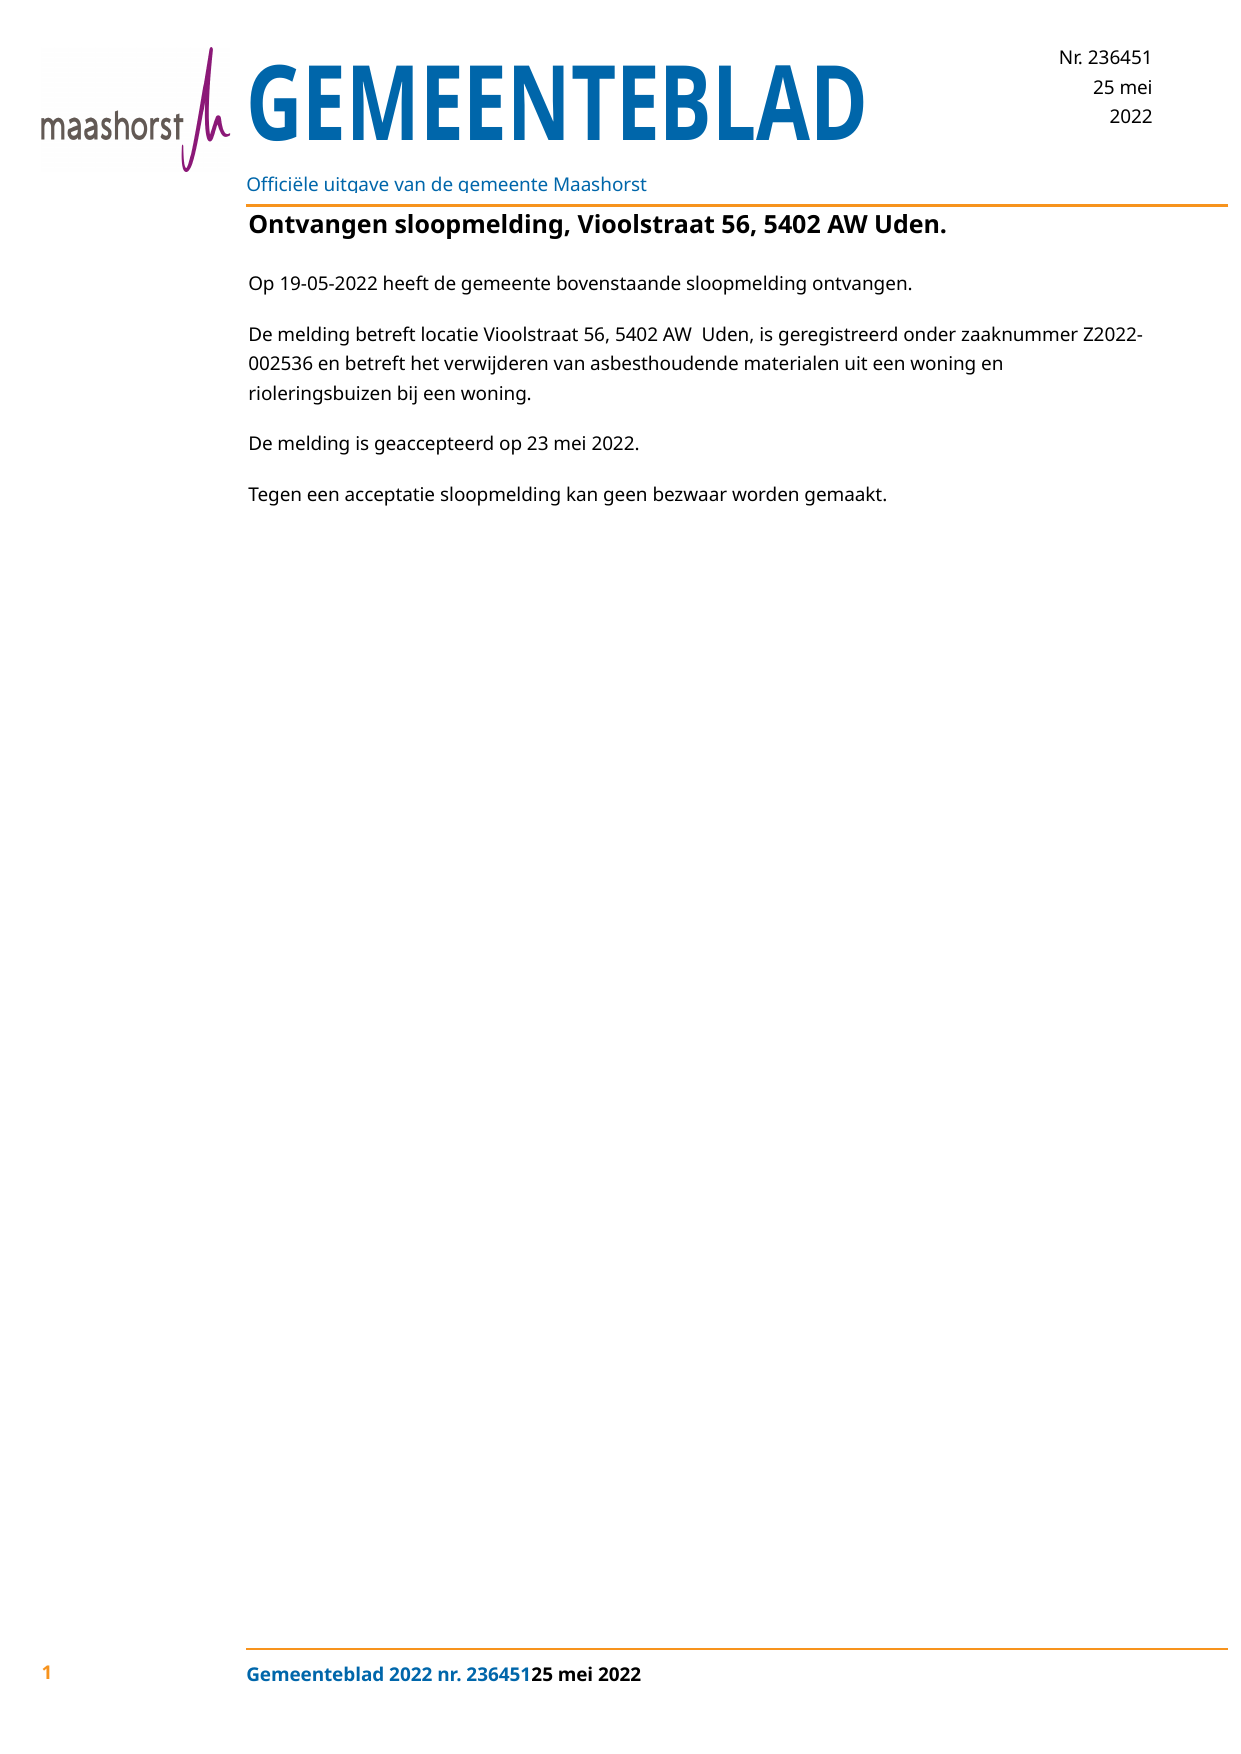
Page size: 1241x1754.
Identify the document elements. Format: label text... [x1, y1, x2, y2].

text Op 19-05-2022 heeft de gemeente bovenstaande sloopmelding ontvangen. [248, 270, 1152, 296]
picture [41, 47, 231, 172]
text De melding betreft locatie Vioolstraat 56, 5402 AW Uden, is geregistreerd onder zaaknummer Z2022-002536 en betreft het verwijderen van asbesthoudende materialen uit een woning en rioleringsbuizen bij een woning. [248, 321, 1152, 406]
text Tegen een acceptatie sloopmelding kan geen bezwaar worden gemaakt. [248, 481, 1152, 506]
text De melding is geaccepteerd op 23 mei 2022. [248, 430, 1152, 456]
text Ontvangen sloopmelding, Vioolstraat 56, 5402 AW Uden. [248, 207, 1152, 241]
